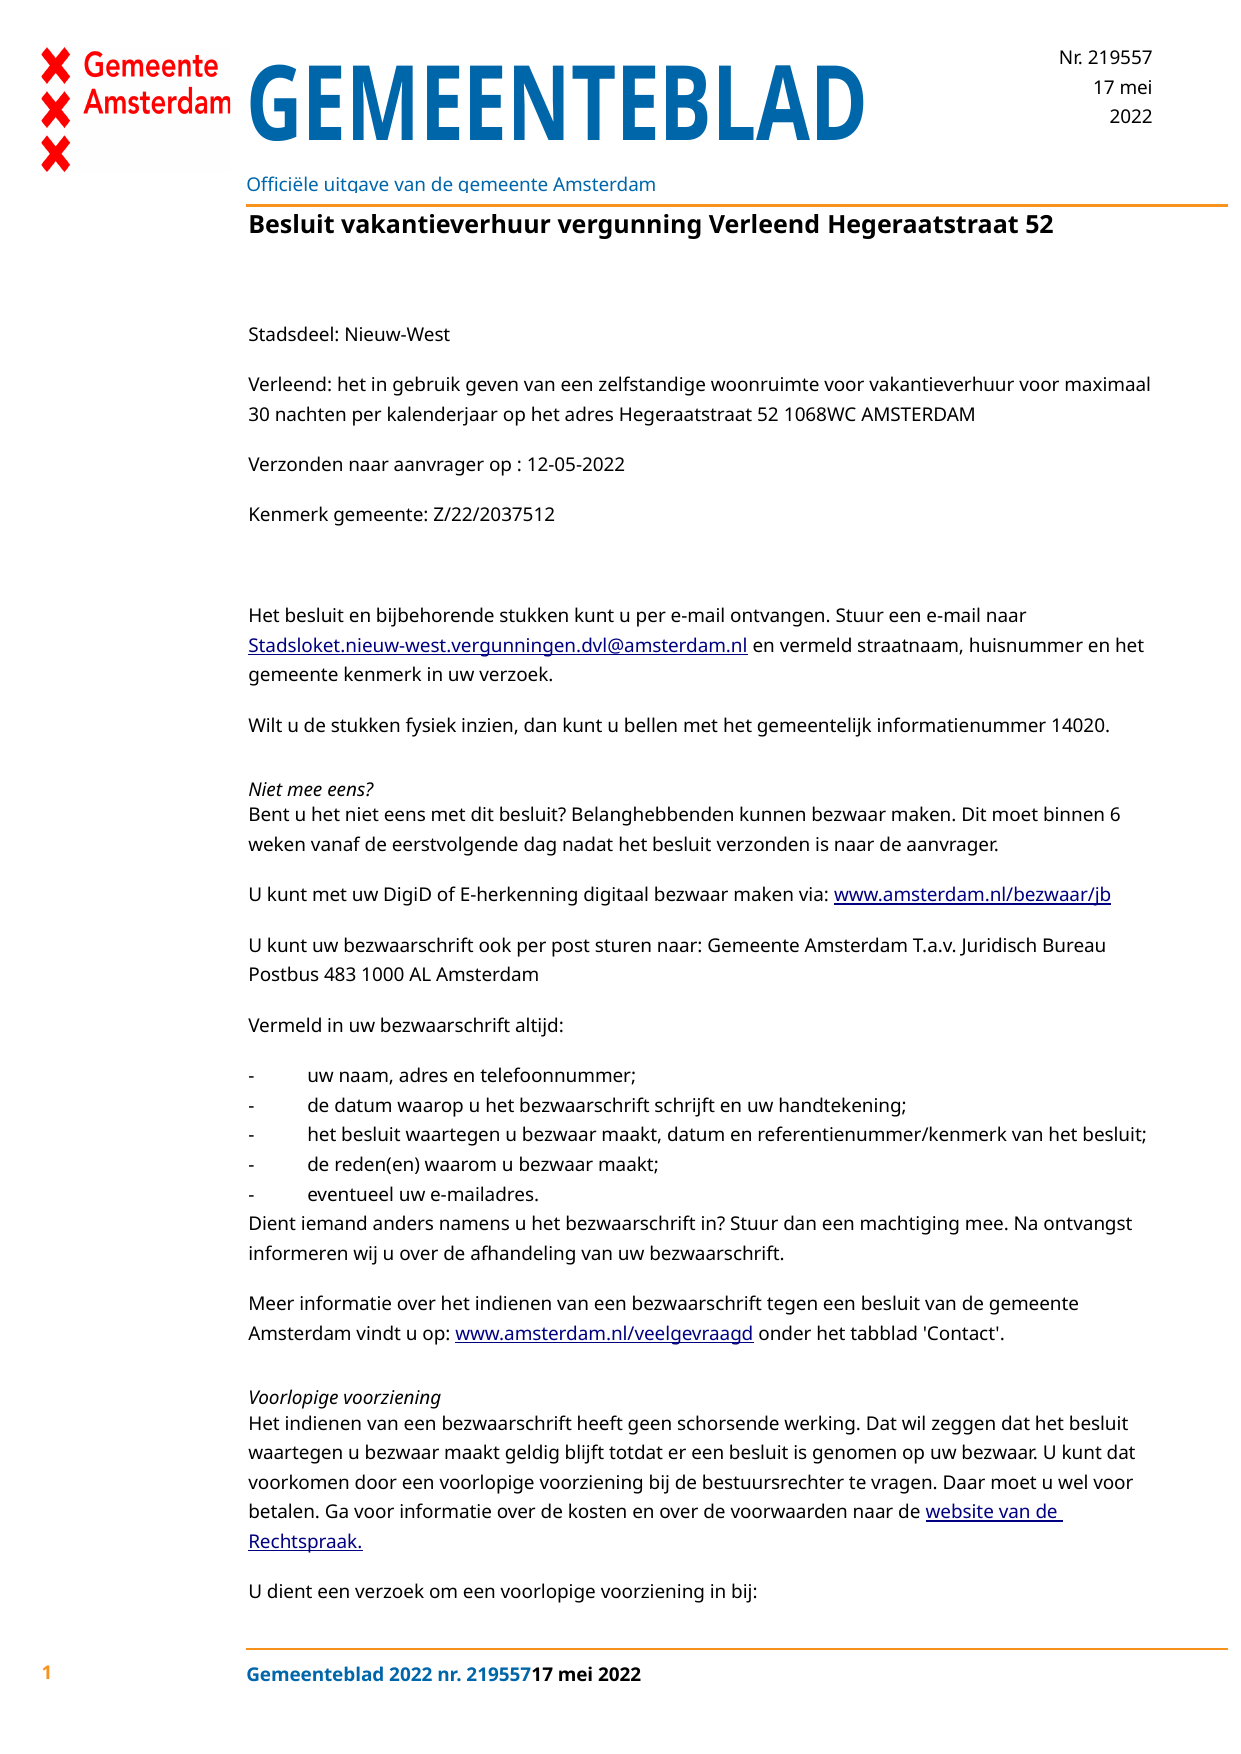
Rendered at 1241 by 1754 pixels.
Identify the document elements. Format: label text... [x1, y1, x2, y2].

text Vermeld in uw bezwaarschrift altijd: [248, 1012, 1152, 1038]
text Het indienen van een bezwaarschrift heeft geen schorsende werking. Dat wil zeggen dat het besluit waartegen u bezwaar maakt geldig blijft totdat er een besluit is genomen op uw bezwaar. U kunt dat voorkomen door een voorlopige voorziening bij de bestuursrechter te vragen. Daar moet u wel voor betalen. Ga voor informatie over de kosten en over de voorwaarden naar de website van de Rechtspraak. [248, 1410, 1152, 1554]
text Stadsdeel: Nieuw-West [248, 321, 1152, 346]
text Niet mee eens? [248, 776, 1152, 802]
text Voorlopige voorziening [248, 1384, 1152, 1410]
text Wilt u de stukken fysiek inzien, dan kunt u bellen met het gemeentelijk informatienummer 14020. [248, 712, 1152, 738]
text Besluit vakantieverhuur vergunning Verleend Hegeraatstraat 52 [248, 207, 1152, 241]
text U dient een verzoek om een voorlopige voorziening in bij: [248, 1578, 1152, 1604]
text Meer informatie over het indienen van een bezwaarschrift tegen een besluit van de gemeente Amsterdam vindt u op: www.amsterdam.nl/veelgevraagd onder het tabblad 'Contact'. [248, 1290, 1152, 1346]
list de reden(en) waarom u bezwaar maakt; [248, 1151, 1152, 1177]
text Bent u het niet eens met dit besluit? Belanghebbenden kunnen bezwaar maken. Dit moet binnen 6 weken vanaf de eerstvolgende dag nadat het besluit verzonden is naar de aanvrager. [248, 802, 1152, 857]
picture [41, 47, 231, 172]
list uw naam, adres en telefoonnummer; [248, 1062, 1152, 1088]
text U kunt met uw DigiD of E-herkenning digitaal bezwaar maken via: www.amsterdam.nl/bezwaar/jb [248, 882, 1152, 907]
text Verzonden naar aanvrager op : 12-05-2022 [248, 451, 1152, 477]
text Kenmerk gemeente: Z/22/2037512 [248, 502, 1152, 527]
list de datum waarop u het bezwaarschrift schrijft en uw handtekening; [248, 1092, 1152, 1118]
text Het besluit en bijbehorende stukken kunt u per e-mail ontvangen. Stuur een e-mail naar Stadsloket.nieuw-west.vergunningen.dvl@amsterdam.nl en vermeld straatnaam, huisnummer en het gemeente kenmerk in uw verzoek. [248, 602, 1152, 687]
text Verleend: het in gebruik geven van een zelfstandige woonruimte voor vakantieverhuur voor maximaal 30 nachten per kalenderjaar op het adres Hegeraatstraat 52 1068WC AMSTERDAM [248, 371, 1152, 426]
text U kunt uw bezwaarschrift ook per post sturen naar: Gemeente Amsterdam T.a.v. Juridisch Bureau Postbus 483 1000 AL Amsterdam [248, 932, 1152, 987]
list eventueel uw e-mailadres. [248, 1181, 1152, 1207]
list het besluit waartegen u bezwaar maakt, datum en referentienummer/kenmerk van het besluit; [248, 1122, 1152, 1147]
text Dient iemand anders namens u het bezwaarschrift in? Stuur dan een machtiging mee. Na ontvangst informeren wij u over de afhandeling van uw bezwaarschrift. [248, 1210, 1152, 1266]
